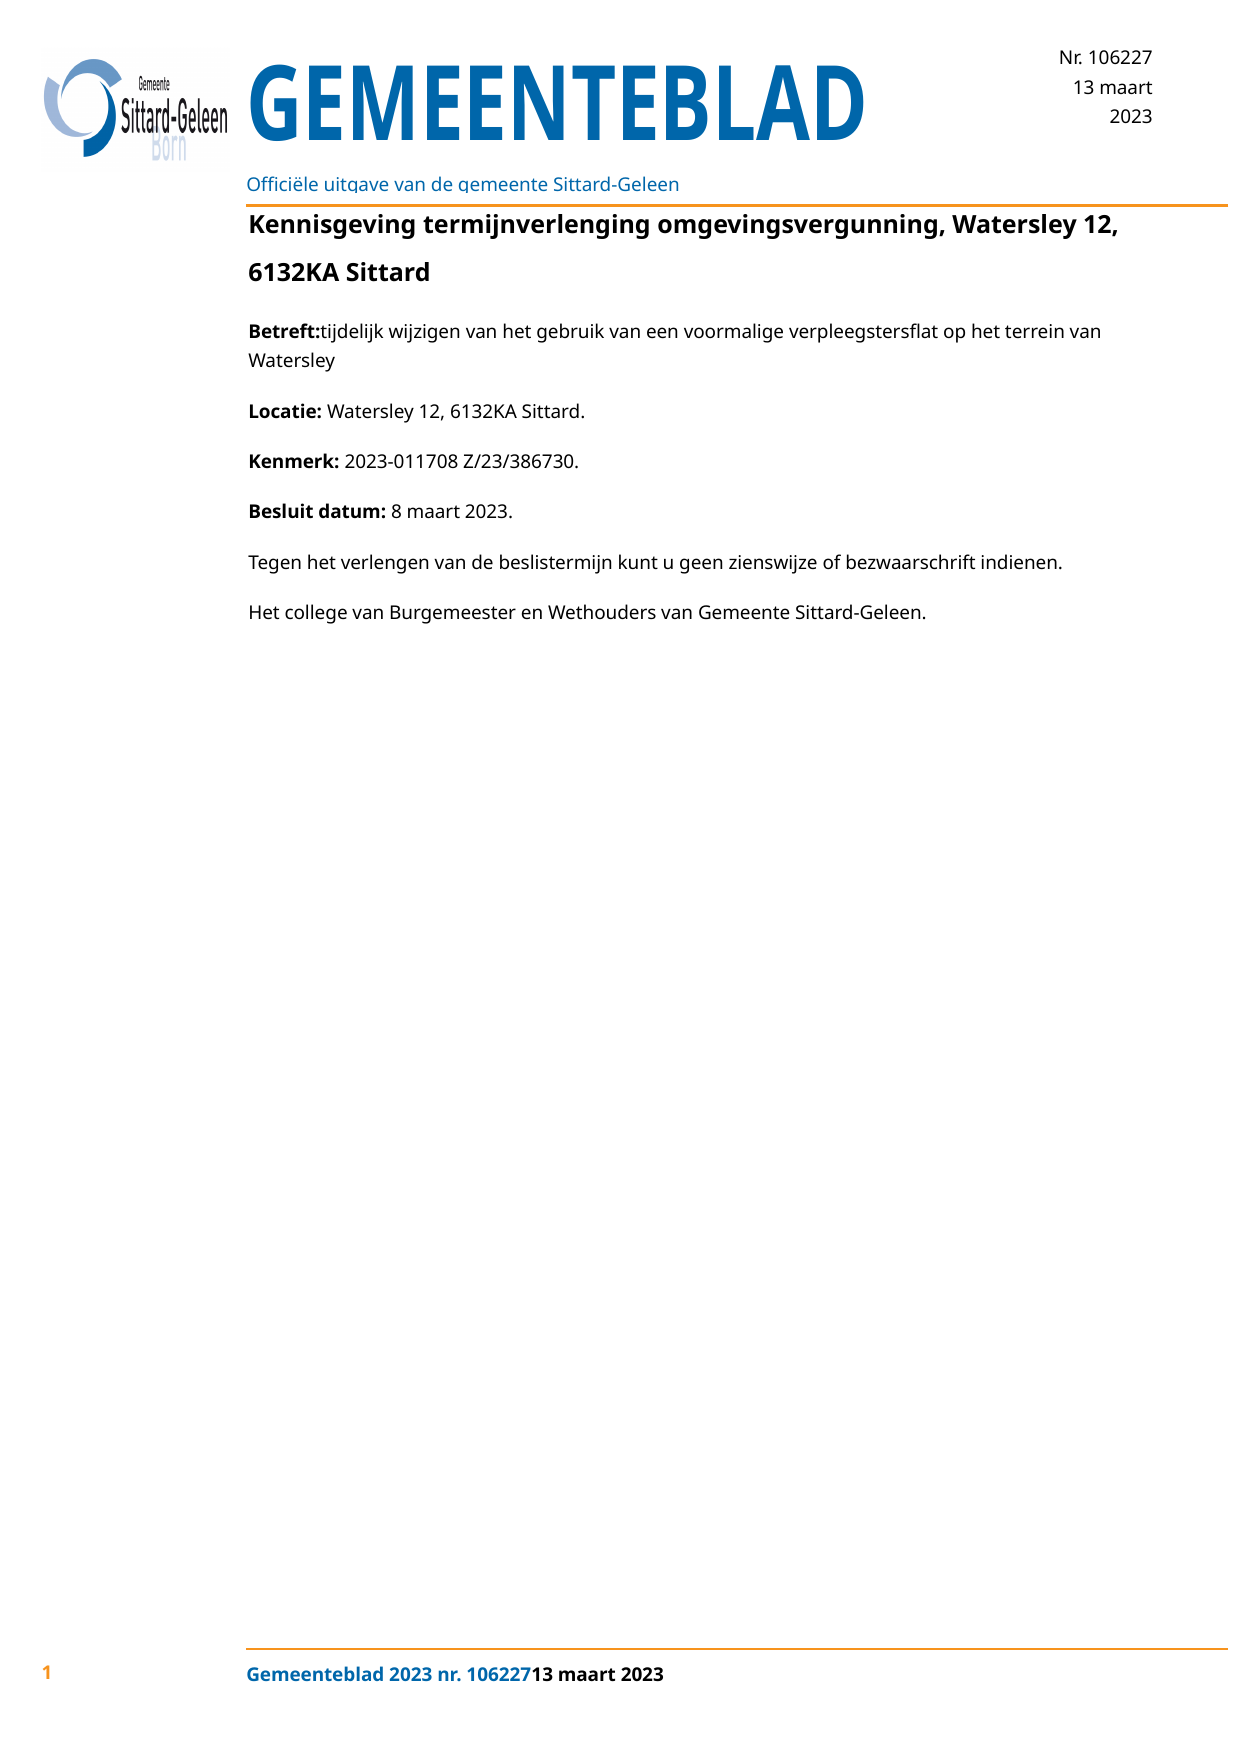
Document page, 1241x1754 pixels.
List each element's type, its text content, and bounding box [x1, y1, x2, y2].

text Kenmerk: 2023-011708 Z/23/386730. [248, 448, 1152, 474]
picture [41, 47, 231, 172]
text Tegen het verlengen van de beslistermijn kunt u geen zienswijze of bezwaarschrift indienen. [248, 549, 1152, 575]
text Locatie: Watersley 12, 6132KA Sittard. [248, 398, 1152, 424]
text Besluit datum: 8 maart 2023. [248, 499, 1152, 524]
text Betreft:tijdelijk wijzigen van het gebruik van een voormalige verpleegstersflat op het terrein van Watersley [248, 318, 1152, 373]
text Kennisgeving termijnverlenging omgevingsvergunning, Watersley 12, 6132KA Sittard [248, 207, 1152, 288]
text Het college van Burgemeester en Wethouders van Gemeente Sittard-Geleen. [248, 599, 1152, 625]
